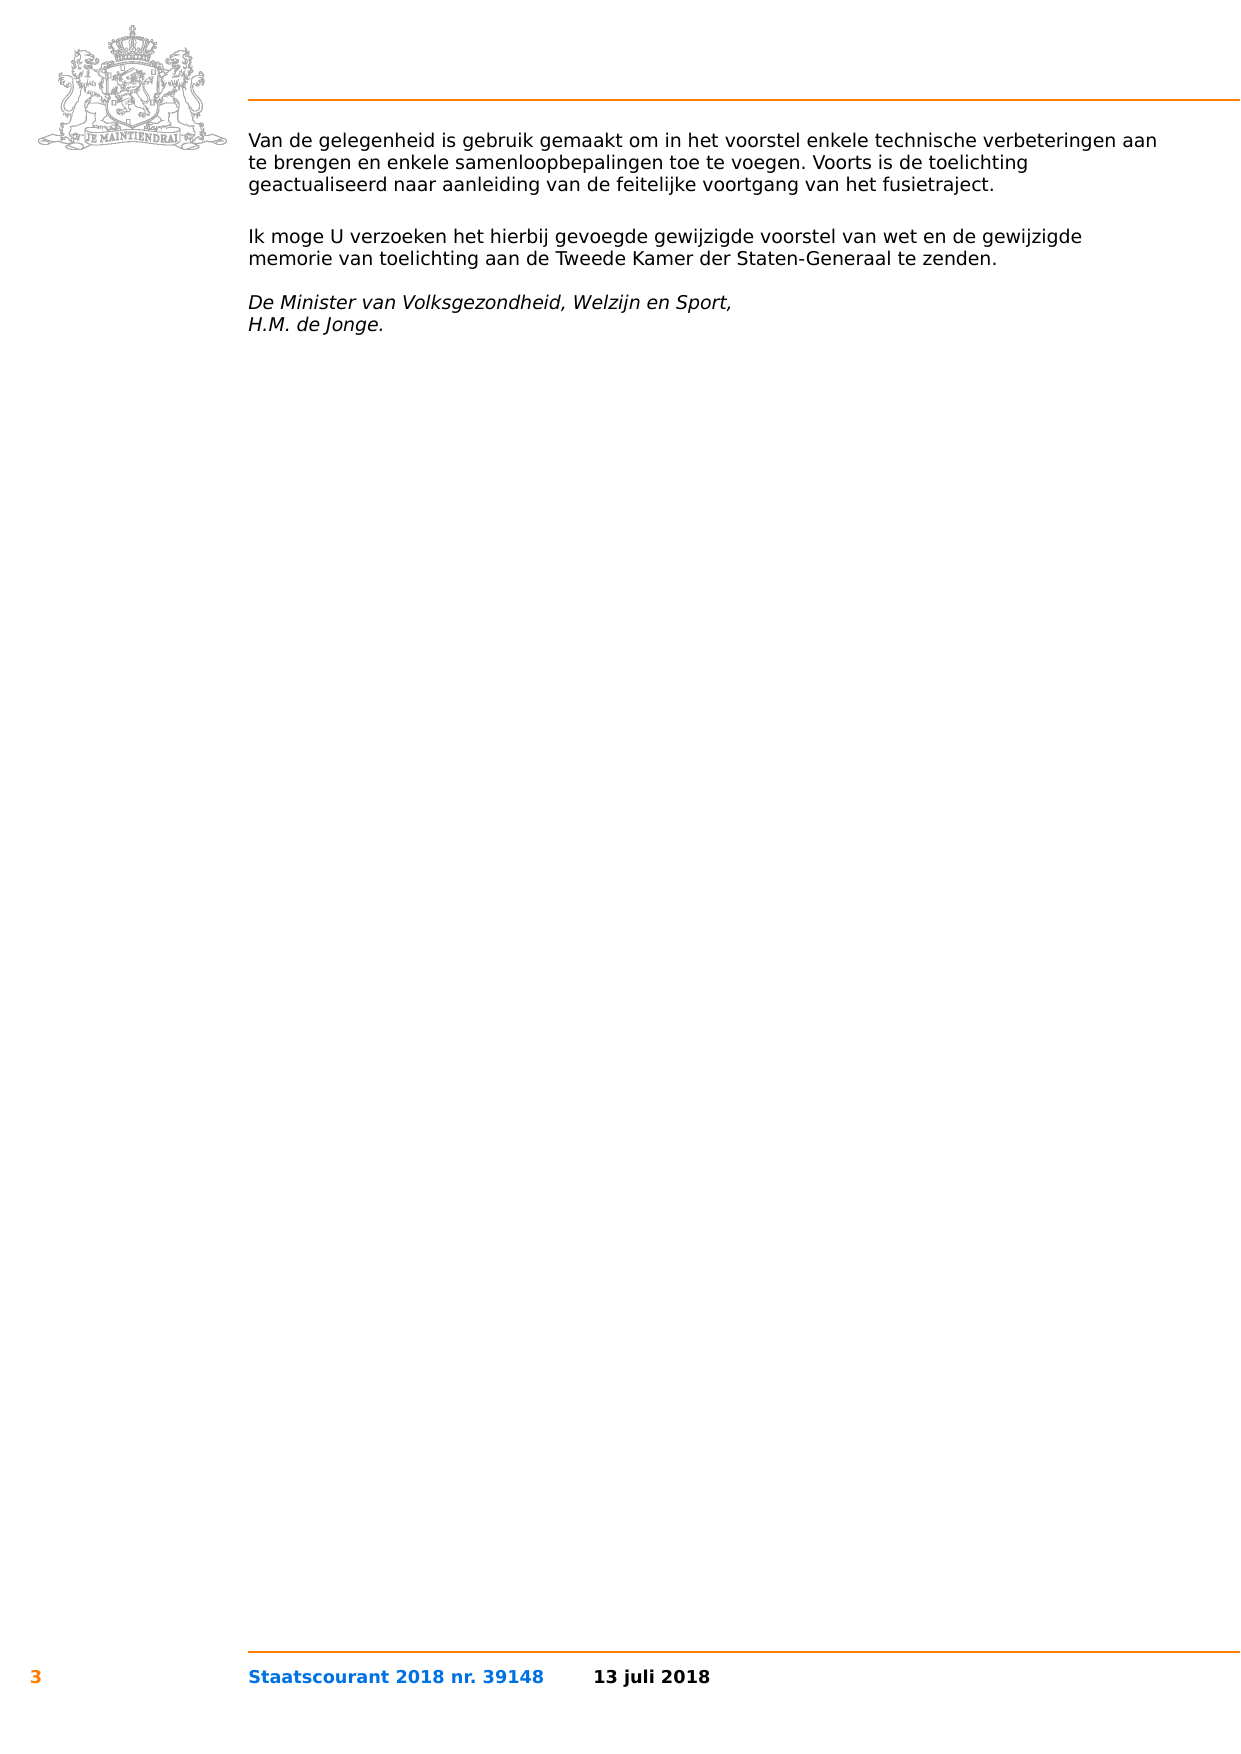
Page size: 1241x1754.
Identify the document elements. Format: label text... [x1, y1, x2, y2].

text Ik moge U verzoeken het hierbij gevoegde gewijzigde voorstel van wet en de gewijzigde memorie van toelichting aan de Tweede Kamer der Staten-Generaal te zenden. [248, 226, 1163, 270]
text De Minister van Volksgezondheid, Welzijn en Sport, H.M. de Jonge. [248, 292, 1163, 336]
picture [38, 25, 227, 150]
text Van de gelegenheid is gebruik gemaakt om in het voorstel enkele technische verbeteringen aan te brengen en enkele samenloopbepalingen toe te voegen. Voorts is de toelichting geactualiseerd naar aanleiding van de feitelijke voortgang van het fusietraject. [248, 130, 1163, 196]
